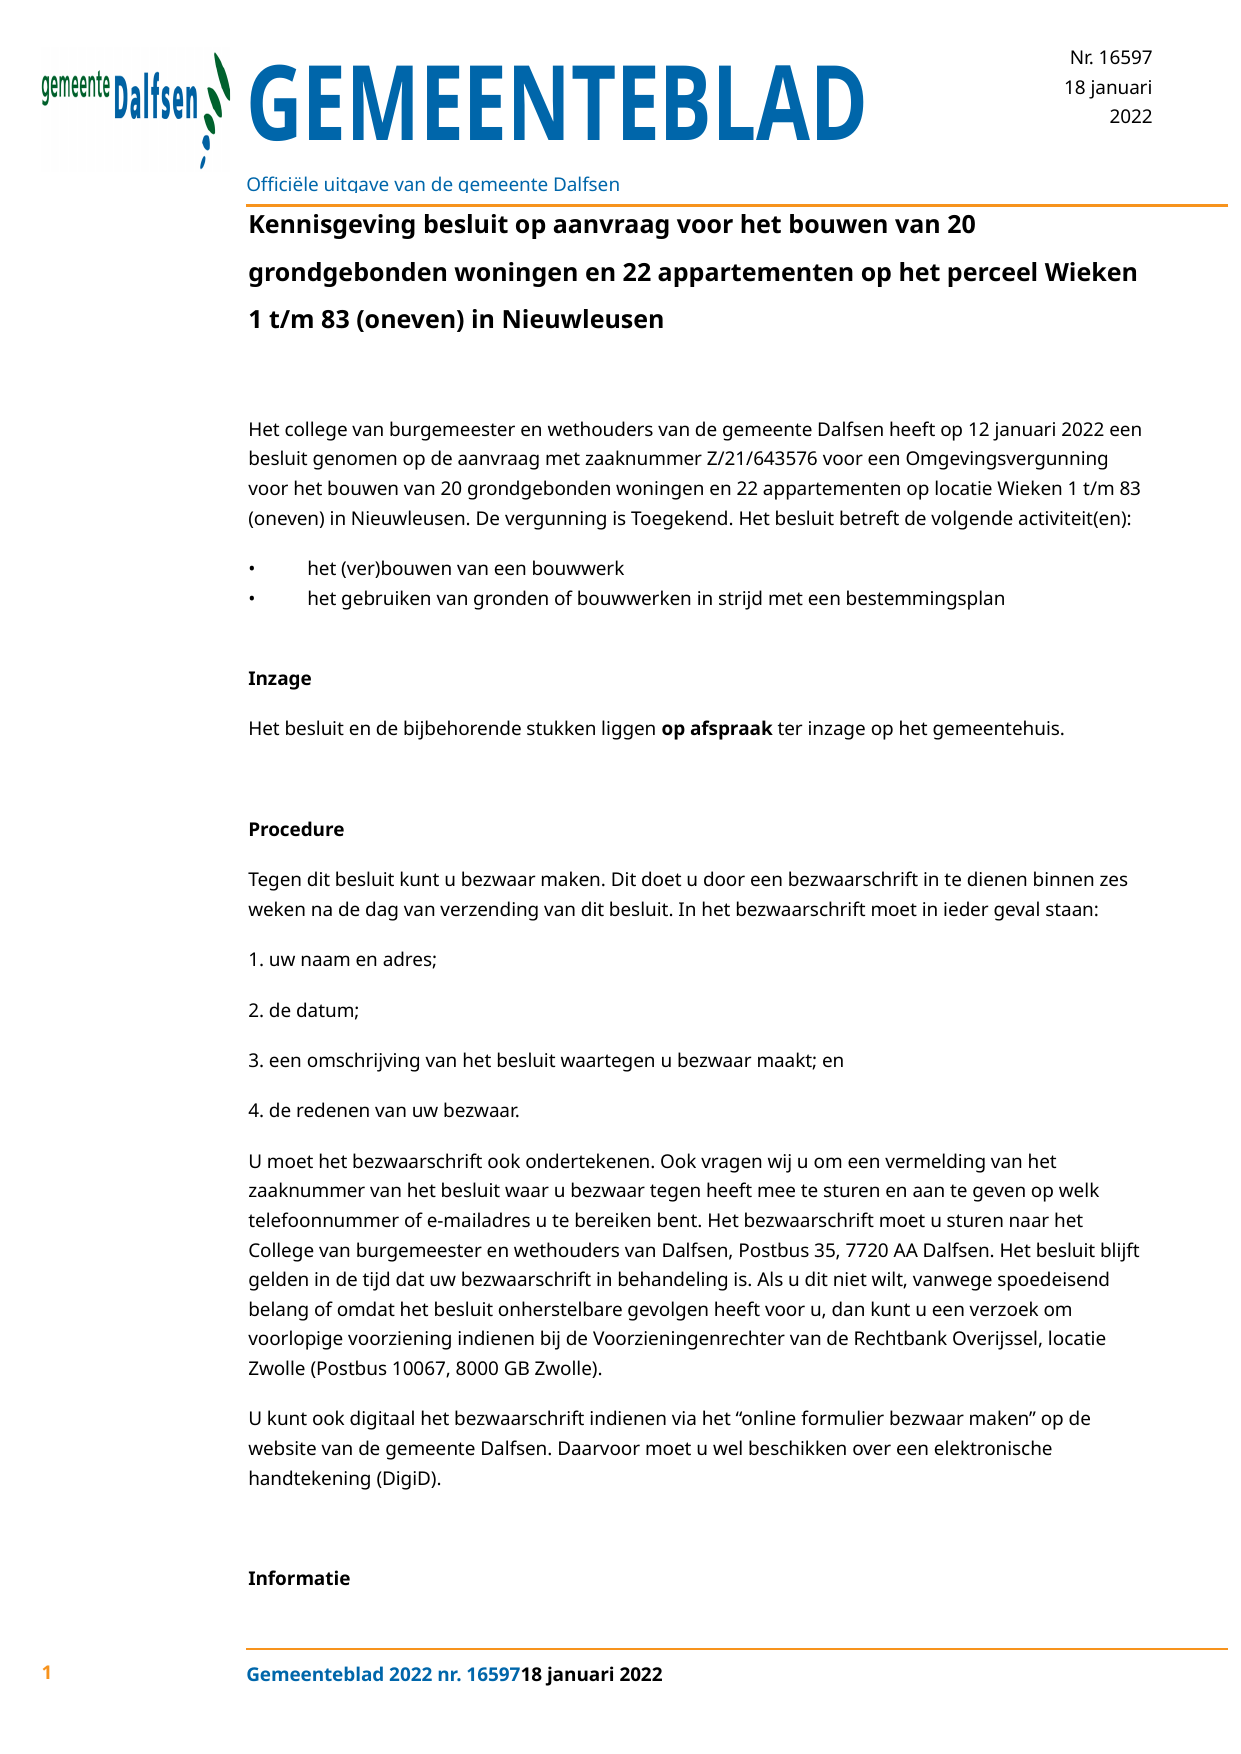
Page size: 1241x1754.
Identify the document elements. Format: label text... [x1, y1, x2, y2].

text Inzage [248, 665, 1152, 690]
text Het college van burgemeester en wethouders van de gemeente Dalfsen heeft op 12 januari 2022 een besluit genomen op de aanvraag met zaaknummer Z/21/643576 voor een Omgevingsvergunning voor het bouwen van 20 grondgebonden woningen en 22 appartementen op locatie Wieken 1 t/m 83 (oneven) in Nieuwleusen. De vergunning is Toegekend. Het besluit betreft de volgende activiteit(en): [248, 416, 1152, 530]
text Kennisgeving besluit op aanvraag voor het bouwen van 20 grondgebonden woningen en 22 appartementen op het perceel Wieken 1 t/m 83 (oneven) in Nieuwleusen [248, 207, 1152, 336]
text U kunt ook digitaal het bezwaarschrift indienen via het “online formulier bezwaar maken” op de website van de gemeente Dalfsen. Daarvoor moet u wel beschikken over een elektronische handtekening (DigiD). [248, 1406, 1152, 1490]
text 4. de redenen van uw bezwaar. [248, 1098, 1152, 1123]
text Informatie [248, 1566, 1152, 1591]
text U moet het bezwaarschrift ook ondertekenen. Ook vragen wij u om een vermelding van het zaaknummer van het besluit waar u bezwaar tegen heeft mee te sturen en aan te geven op welk telefoonnummer of e-mailadres u te bereiken bent. Het bezwaarschrift moet u sturen naar het College van burgemeester en wethouders van Dalfsen, Postbus 35, 7720 AA Dalfsen. Het besluit blijft gelden in de tijd dat uw bezwaarschrift in behandeling is. Als u dit niet wilt, vanwege spoedeisend belang of omdat het besluit onherstelbare gevolgen heeft voor u, dan kunt u een verzoek om voorlopige voorziening indienen bij de Voorzieningenrechter van de Rechtbank Overijssel, locatie Zwolle (Postbus 10067, 8000 GB Zwolle). [248, 1148, 1152, 1381]
picture [41, 47, 231, 172]
text 1. uw naam en adres; [248, 946, 1152, 972]
list het (ver)bouwen van een bouwwerk [248, 555, 1152, 581]
text 2. de datum; [248, 997, 1152, 1022]
list het gebruiken van gronden of bouwwerken in strijd met een bestemmingsplan [248, 585, 1152, 610]
text Het besluit en de bijbehorende stukken liggen op afspraak ter inzage op het gemeentehuis. [248, 715, 1152, 741]
text 3. een omschrijving van het besluit waartegen u bezwaar maakt; en [248, 1047, 1152, 1073]
text Procedure [248, 816, 1152, 842]
text Tegen dit besluit kunt u bezwaar maken. Dit doet u door een bezwaarschrift in te dienen binnen zes weken na de dag van verzending van dit besluit. In het bezwaarschrift moet in ieder geval staan: [248, 866, 1152, 922]
